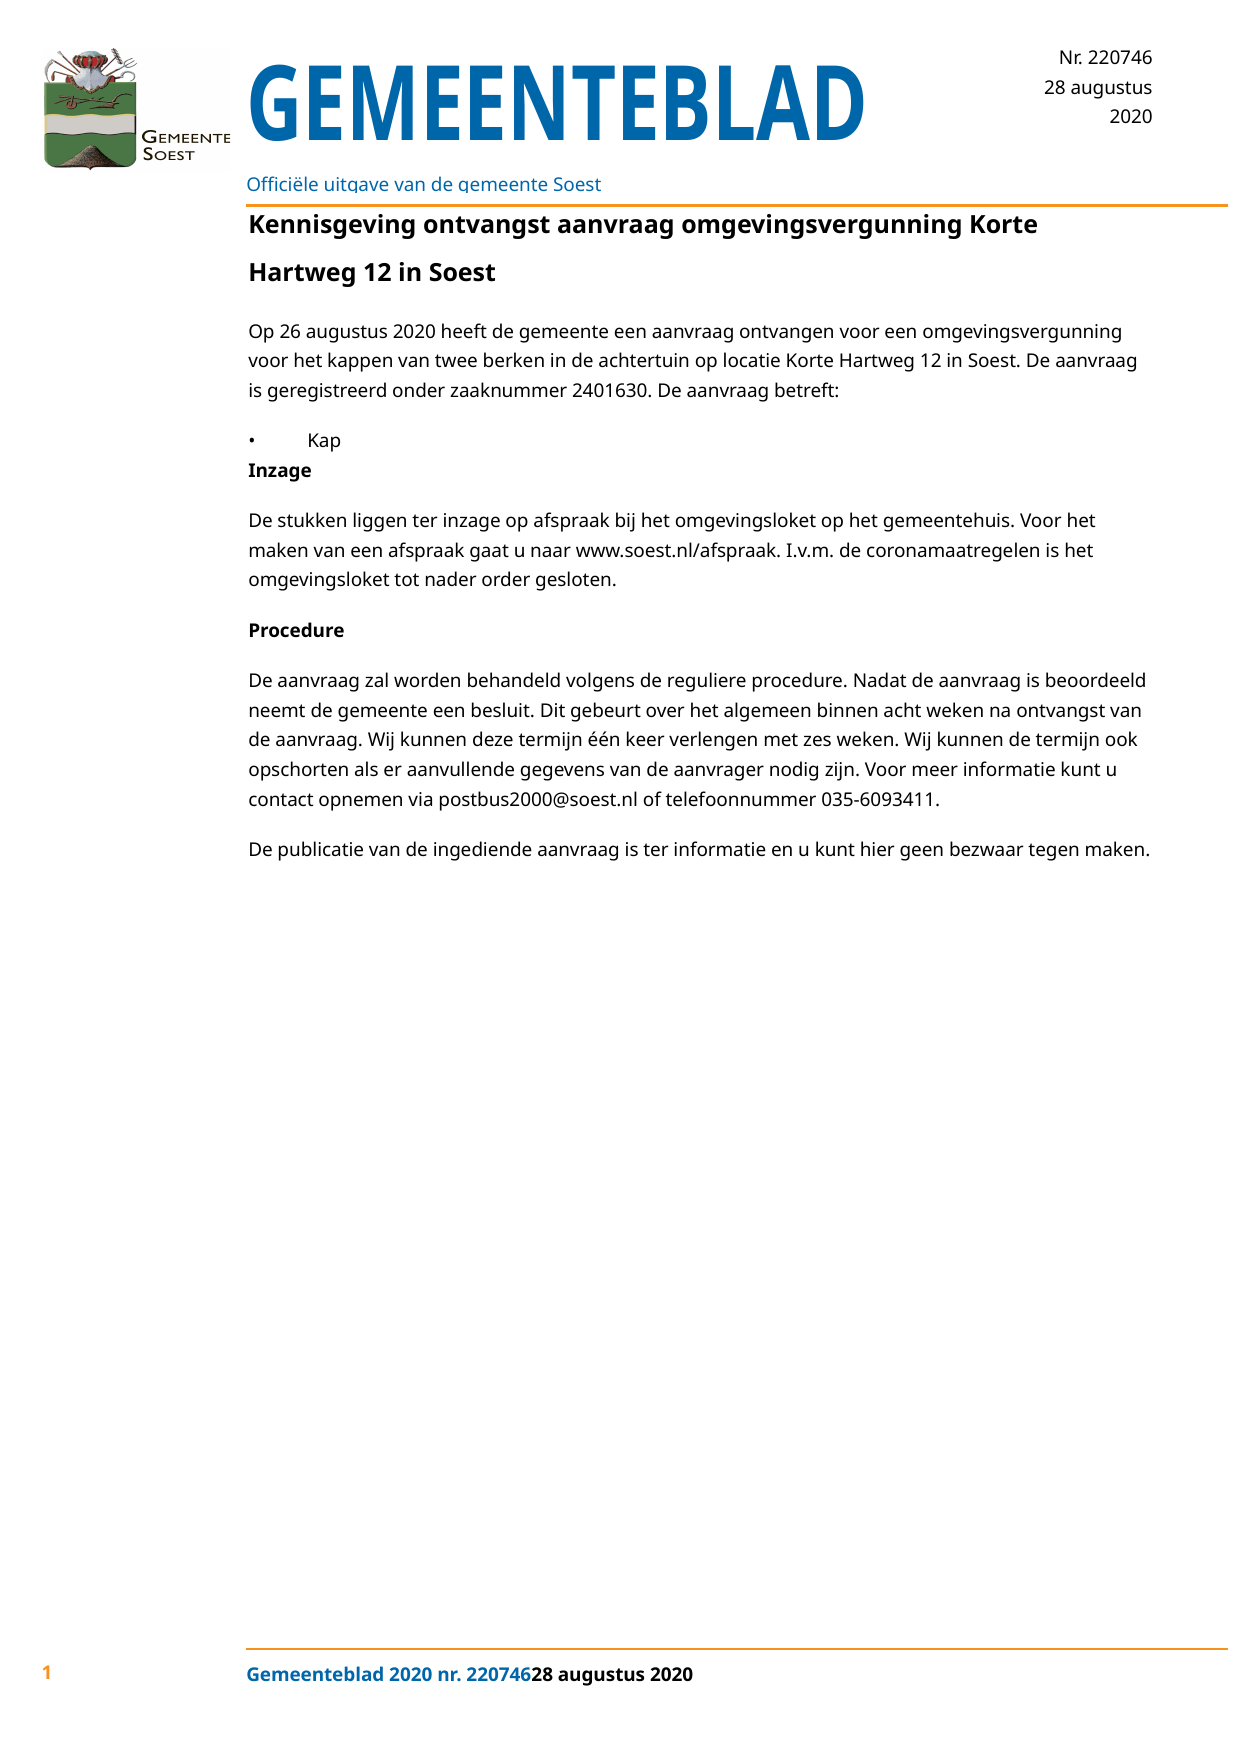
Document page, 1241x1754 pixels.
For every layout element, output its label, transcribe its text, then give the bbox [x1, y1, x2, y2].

text Inzage [248, 457, 1152, 483]
list Kap [248, 427, 1152, 453]
text Op 26 augustus 2020 heeft de gemeente een aanvraag ontvangen voor een omgevingsvergunning voor het kappen van twee berken in de achtertuin op locatie Korte Hartweg 12 in Soest. De aanvraag is geregistreerd onder zaaknummer 2401630. De aanvraag betreft: [248, 318, 1152, 403]
text De stukken liggen ter inzage op afspraak bij het omgevingsloket op het gemeentehuis. Voor het maken van een afspraak gaat u naar www.soest.nl/afspraak. I.v.m. de coronamaatregelen is het omgevingsloket tot nader order gesloten. [248, 507, 1152, 592]
text Kennisgeving ontvangst aanvraag omgevingsvergunning Korte Hartweg 12 in Soest [248, 207, 1152, 288]
text De publicatie van de ingediende aanvraag is ter informatie en u kunt hier geen bezwaar tegen maken. [248, 836, 1152, 862]
picture [41, 47, 231, 172]
text Procedure [248, 617, 1152, 643]
text De aanvraag zal worden behandeld volgens de reguliere procedure. Nadat de aanvraag is beoordeeld neemt de gemeente een besluit. Dit gebeurt over het algemeen binnen acht weken na ontvangst van de aanvraag. Wij kunnen deze termijn één keer verlengen met zes weken. Wij kunnen de termijn ook opschorten als er aanvullende gegevens van de aanvrager nodig zijn. Voor meer informatie kunt u contact opnemen via postbus2000@soest.nl of telefoonnummer 035-6093411. [248, 667, 1152, 812]
